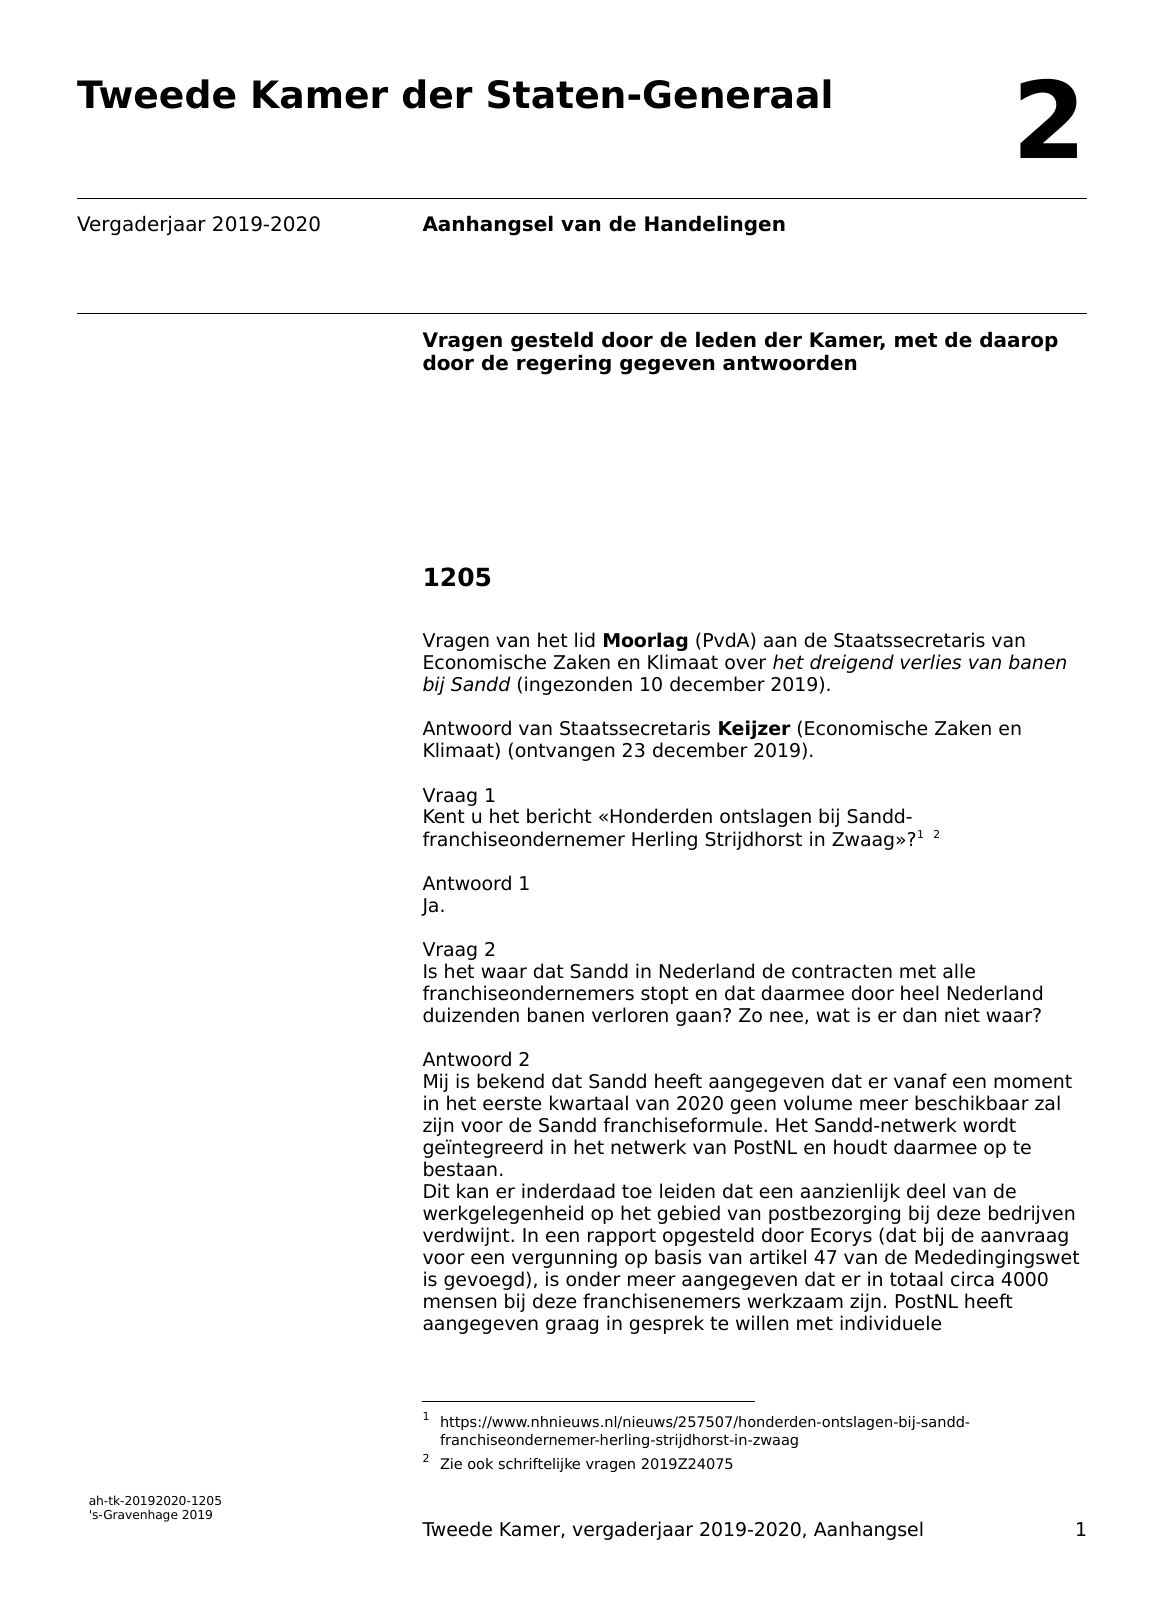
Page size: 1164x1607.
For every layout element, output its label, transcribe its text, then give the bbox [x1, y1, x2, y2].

text Kent u het bericht «Honderden ontslagen bij Sandd-franchiseondernemer Herling Strijdhorst in Zwaag»? [422, 806, 1087, 850]
text Antwoord 1 [422, 873, 1087, 894]
text Zie ook schriftelijke vragen 2019Z24075 [422, 1452, 1087, 1474]
table_header 2 [886, 59, 1087, 198]
text Antwoord van Staatssecretaris Keijzer (Economische Zaken en Klimaat) (ontvangen 23 december 2019). [422, 718, 1087, 762]
text Ja. [422, 894, 1087, 917]
text Vraag 1 [422, 784, 1087, 806]
text Antwoord 2 [422, 1049, 1087, 1071]
text ah-tk-20192020-1205 [88, 1494, 323, 1508]
text Vragen van het lid Moorlag (PvdA) aan de Staatssecretaris van Economische Zaken en Klimaat over het dreigend verlies van banen bij Sandd (ingezonden 10 december 2019). [422, 630, 1087, 696]
table_cell Vergaderjaar 2019-2020 [77, 199, 422, 313]
text 's-Gravenhage 2019 [88, 1508, 323, 1522]
table_header Tweede Kamer der Staten-Generaal [77, 59, 886, 198]
text Is het waar dat Sandd in Nederland de contracten met alle franchiseondernemers stopt en dat daarmee door heel Nederland duizenden banen verloren gaan? Zo nee, wat is er dan niet waar? [422, 961, 1087, 1027]
table_cell [77, 314, 422, 375]
text https://www.nhnieuws.nl/nieuws/257507/honderden-ontslagen-bij-sandd-franchiseondernemer-herling-strijdhorst-in-zwaag [422, 1410, 1087, 1449]
text Dit kan er inderdaad toe leiden dat een aanzienlijk deel van de werkgelegenheid op het gebied van postbezorging bij deze bedrijven verdwijnt. In een rapport opgesteld door Ecorys (dat bij de aanvraag voor een vergunning op basis van artikel 47 van de Mededingingswet is gevoegd), is onder meer aangegeven dat er in totaal circa 4000 mensen bij deze franchisenemers werkzaam zijn. PostNL heeft aangegeven graag in gesprek te willen met individuele [422, 1181, 1087, 1334]
table_cell Aanhangsel van de Handelingen [422, 199, 1087, 313]
text Mij is bekend dat Sandd heeft aangegeven dat er vanaf een moment in het eerste kwartaal van 2020 geen volume meer beschikbaar zal zijn voor de Sandd franchiseformule. Het Sandd-netwerk wordt geïntegreerd in het netwerk van PostNL en houdt daarmee op te bestaan. [422, 1071, 1087, 1181]
text 1205 [422, 563, 1087, 592]
text Vraag 2 [422, 939, 1087, 961]
table_cell Vragen gesteld door de leden der Kamer, met de daarop door de regering gegeven antwoorden [422, 314, 1087, 375]
